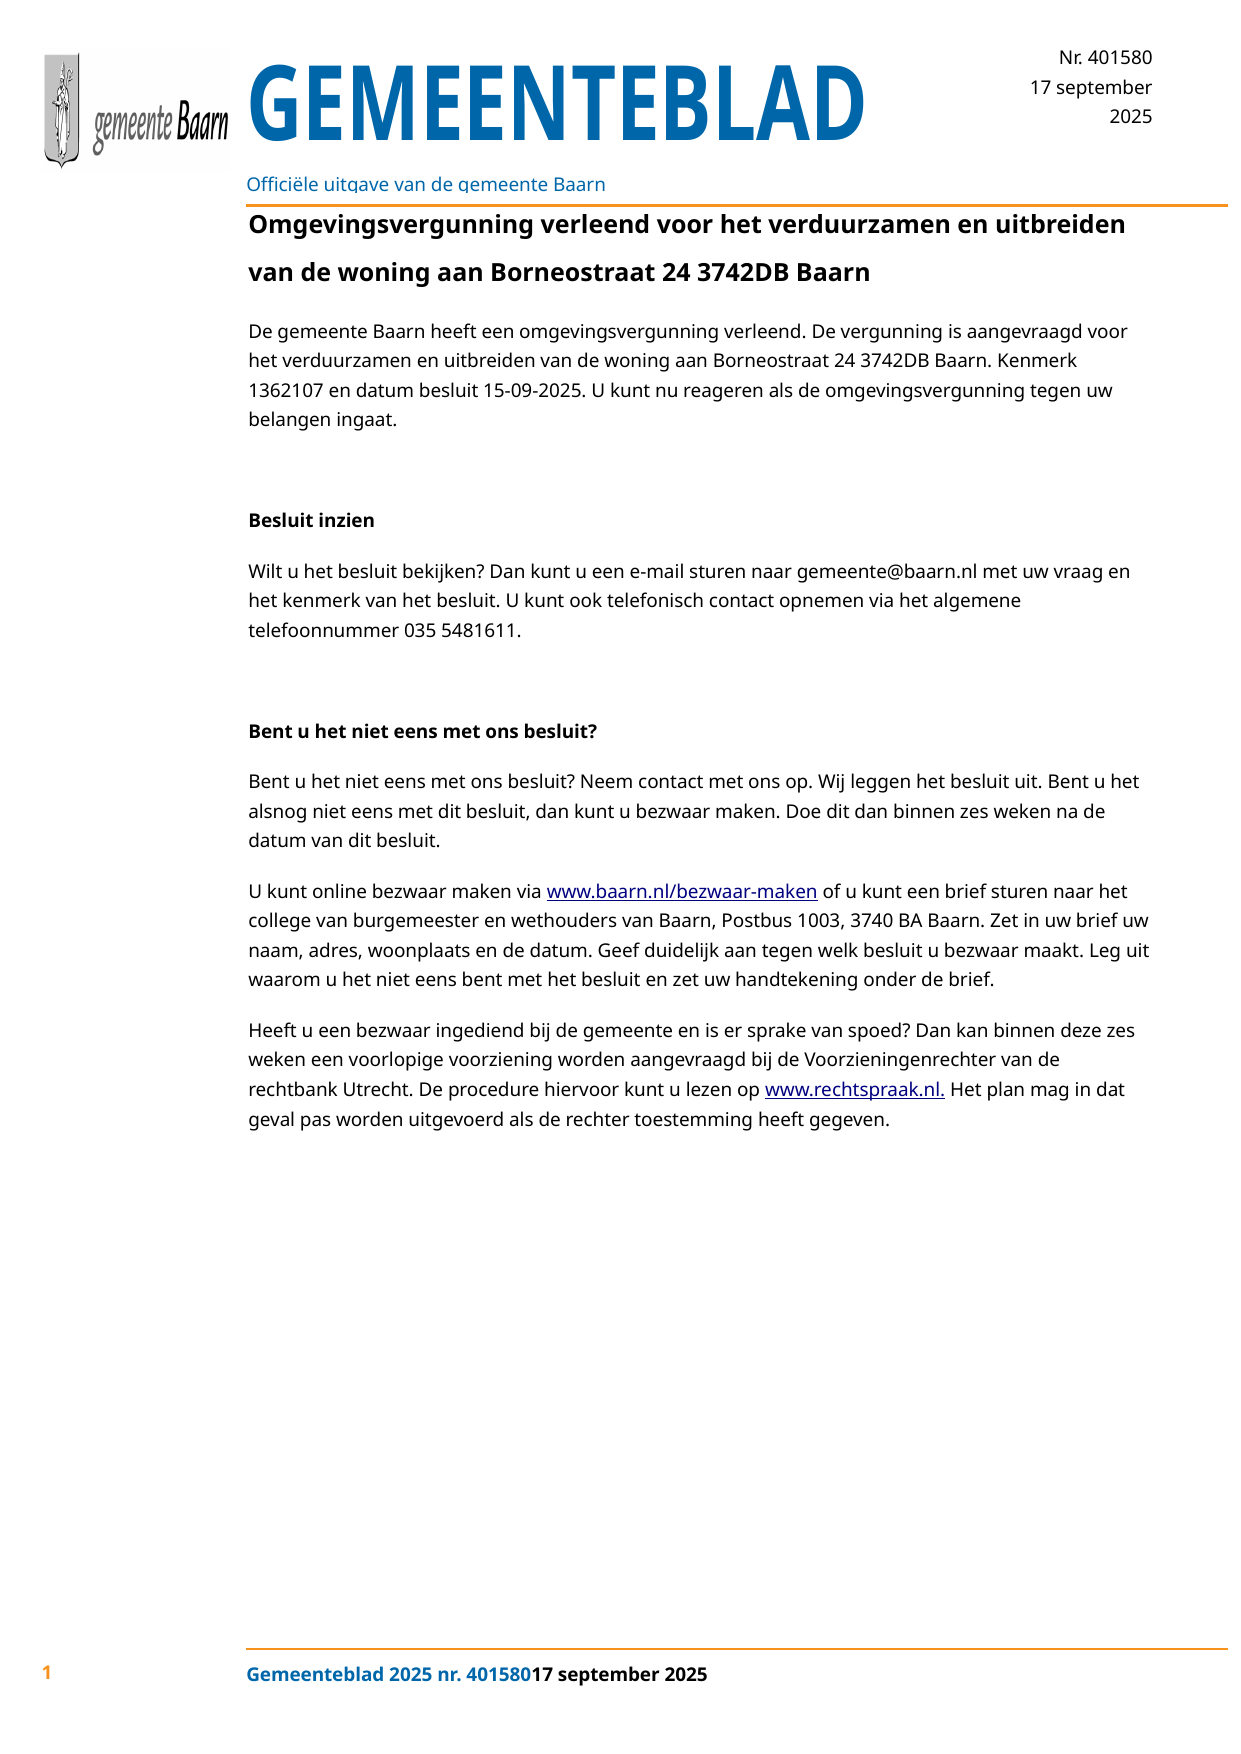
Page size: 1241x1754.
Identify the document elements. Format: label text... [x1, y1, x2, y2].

text Heeft u een bezwaar ingediend bij de gemeente en is er sprake van spoed? Dan kan binnen deze zes weken een voorlopige voorziening worden aangevraagd bij de Voorzieningenrechter van de rechtbank Utrecht. De procedure hiervoor kunt u lezen op www.rechtspraak.nl. Het plan mag in dat geval pas worden uitgevoerd als de rechter toestemming heeft gegeven. [248, 1017, 1152, 1132]
text Wilt u het besluit bekijken? Dan kunt u een e-mail sturen naar gemeente@baarn.nl met uw vraag en het kenmerk van het besluit. U kunt ook telefonisch contact opnemen via het algemene telefoonnummer 035 5481611. [248, 558, 1152, 643]
picture [41, 47, 231, 172]
text U kunt online bezwaar maken via www.baarn.nl/bezwaar-maken of u kunt een brief sturen naar het college van burgemeester en wethouders van Baarn, Postbus 1003, 3740 BA Baarn. Zet in uw brief uw naam, adres, woonplaats en de datum. Geef duidelijk aan tegen welk besluit u bezwaar maakt. Leg uit waarom u het niet eens bent met het besluit en zet uw handtekening onder de brief. [248, 878, 1152, 992]
text Omgevingsvergunning verleend voor het verduurzamen en uitbreiden van de woning aan Borneostraat 24 3742DB Baarn [248, 207, 1152, 288]
text Besluit inzien [248, 507, 1152, 533]
text Bent u het niet eens met ons besluit? [248, 718, 1152, 744]
text De gemeente Baarn heeft een omgevingsvergunning verleend. De vergunning is aangevraagd voor het verduurzamen en uitbreiden van de woning aan Borneostraat 24 3742DB Baarn. Kenmerk 1362107 en datum besluit 15-09-2025. U kunt nu reageren als de omgevingsvergunning tegen uw belangen ingaat. [248, 318, 1152, 432]
text Bent u het niet eens met ons besluit? Neem contact met ons op. Wij leggen het besluit uit. Bent u het alsnog niet eens met dit besluit, dan kunt u bezwaar maken. Doe dit dan binnen zes weken na de datum van dit besluit. [248, 768, 1152, 853]
